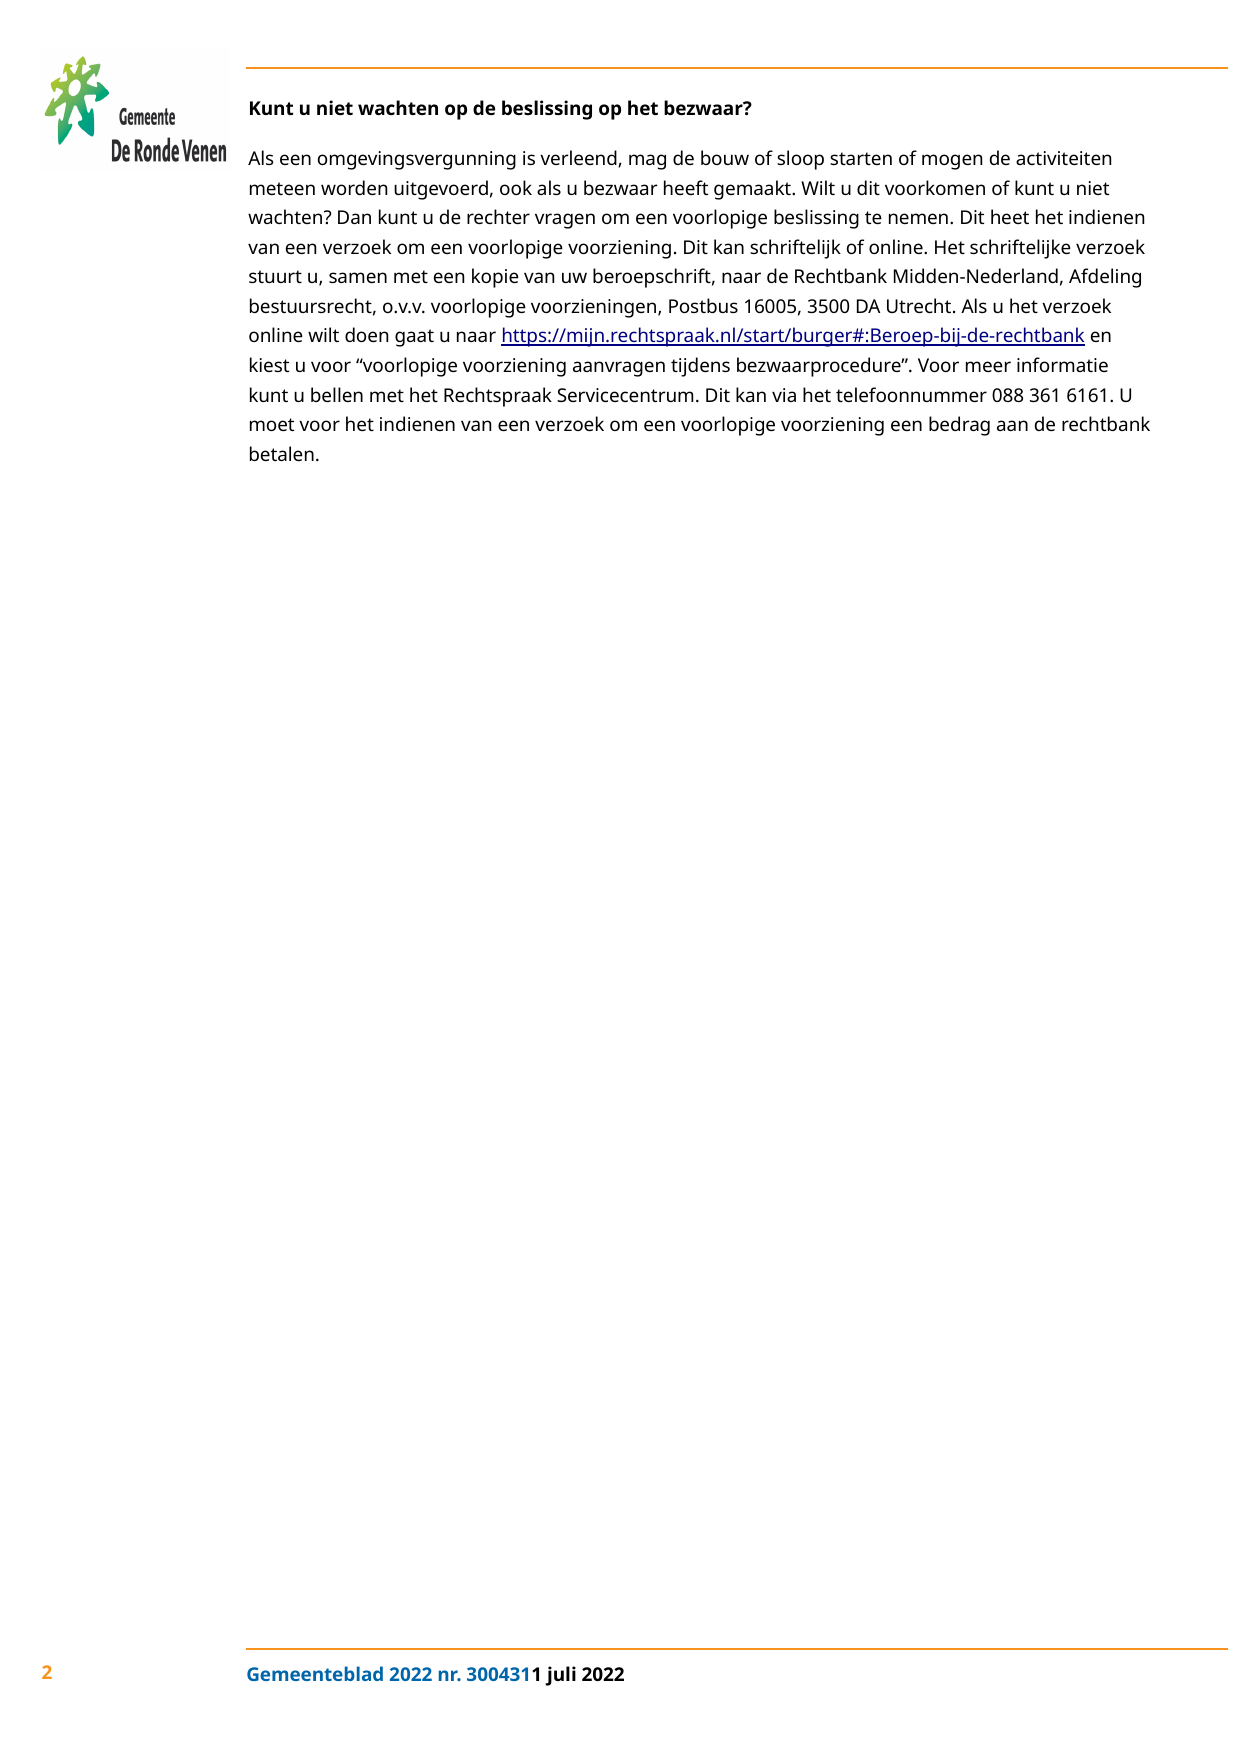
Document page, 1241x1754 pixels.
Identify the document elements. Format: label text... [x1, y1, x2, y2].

text Kunt u niet wachten op de beslissing op het bezwaar? [248, 95, 1152, 121]
picture [41, 47, 231, 172]
text Als een omgevingsvergunning is verleend, mag de bouw of sloop starten of mogen de activiteiten meteen worden uitgevoerd, ook als u bezwaar heeft gemaakt. Wilt u dit voorkomen of kunt u niet wachten? Dan kunt u de rechter vragen om een voorlopige beslissing te nemen. Dit heet het indienen van een verzoek om een voorlopige voorziening. Dit kan schriftelijk of online. Het schriftelijke verzoek stuurt u, samen met een kopie van uw beroepschrift, naar de Rechtbank Midden-Nederland, Afdeling bestuursrecht, o.v.v. voorlopige voorzieningen, Postbus 16005, 3500 DA Utrecht. Als u het verzoek online wilt doen gaat u naar https://mijn.rechtspraak.nl/start/burger#:Beroep-bij-de-rechtbank en kiest u voor “voorlopige voorziening aanvragen tijdens bezwaarprocedure”. Voor meer informatie kunt u bellen met het Rechtspraak Servicecentrum. Dit kan via het telefoonnummer 088 361 6161. U moet voor het indienen van een verzoek om een voorlopige voorziening een bedrag aan de rechtbank betalen. [248, 145, 1152, 467]
